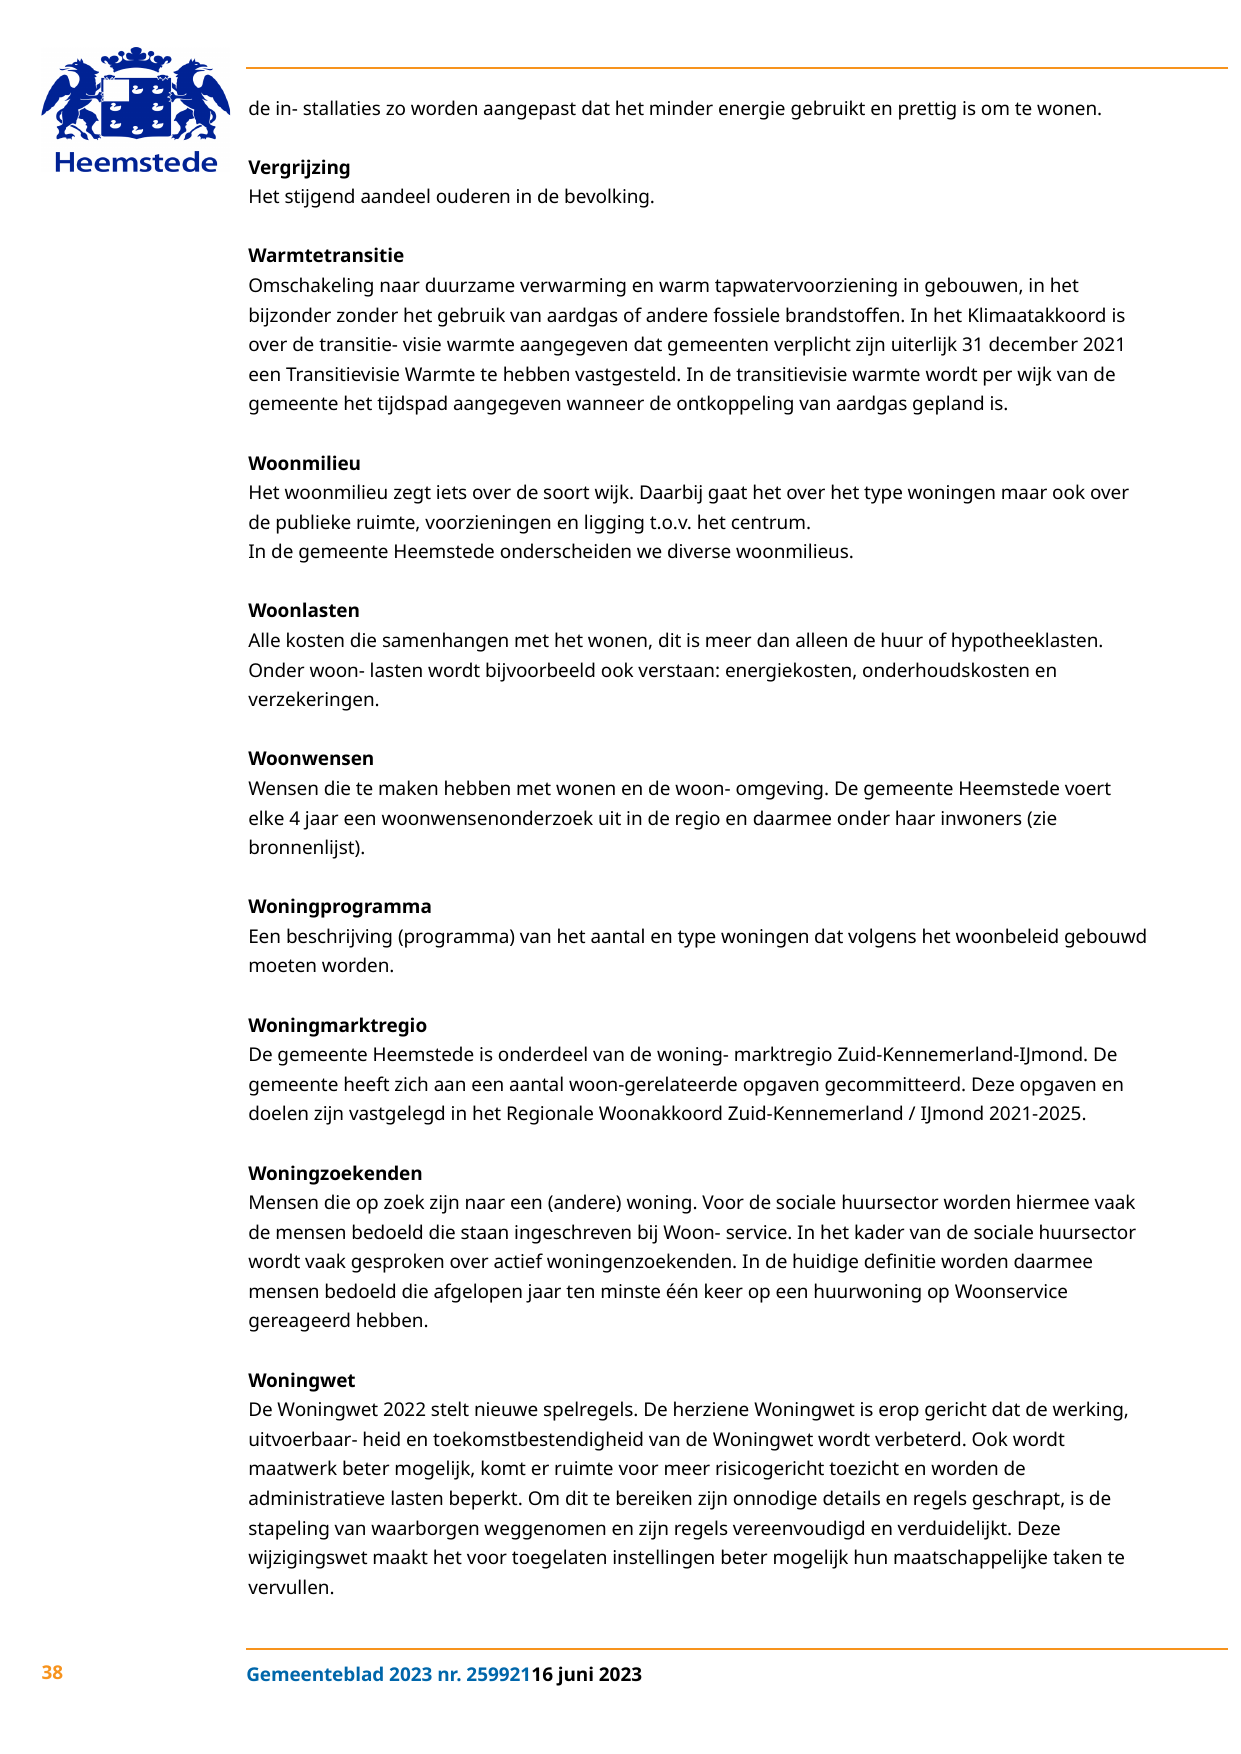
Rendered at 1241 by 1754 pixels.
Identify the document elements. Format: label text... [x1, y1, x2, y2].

text Omschakeling naar duurzame verwarming en warm tapwatervoorziening in gebouwen, in het bijzonder zonder het gebruik van aardgas of andere fossiele brandstoffen. In het Klimaatakkoord is over de transitie- visie warmte aangegeven dat gemeenten verplicht zijn uiterlijk 31 december 2021 een Transitievisie Warmte te hebben vastgesteld. In de transitievisie warmte wordt per wijk van de gemeente het tijdspad aangegeven wanneer de ontkoppeling van aardgas gepland is. [248, 272, 1152, 416]
text Het stijgend aandeel ouderen in de bevolking. [248, 183, 1152, 209]
picture [41, 47, 231, 172]
text In de gemeente Heemstede onderscheiden we diverse woonmilieus. [248, 538, 1152, 564]
text De gemeente Heemstede is onderdeel van de woning- marktregio Zuid-Kennemerland-IJmond. De gemeente heeft zich aan een aantal woon-gerelateerde opgaven gecommitteerd. Deze opgaven en doelen zijn vastgelegd in het Regionale Woonakkoord Zuid-Kennemerland / IJmond 2021-2025. [248, 1041, 1152, 1126]
text Het woonmilieu zegt iets over de soort wijk. Daarbij gaat het over het type woningen maar ook over de publieke ruimte, voorzieningen en ligging t.o.v. het centrum. [248, 479, 1152, 535]
text Woningmarktregio [248, 1012, 1152, 1038]
text Woningwet [248, 1367, 1152, 1393]
text Wensen die te maken hebben met wonen en de woon- omgeving. De gemeente Heemstede voert elke 4 jaar een woonwensenonderzoek uit in de regio en daarmee onder haar inwoners (zie bronnenlijst). [248, 775, 1152, 860]
text Woonmilieu [248, 450, 1152, 476]
text Alle kosten die samenhangen met het wonen, dit is meer dan alleen de huur of hypotheeklasten. Onder woon- lasten wordt bijvoorbeeld ook verstaan: energiekosten, onderhoudskosten en verzekeringen. [248, 627, 1152, 712]
text Vergrijzing [248, 154, 1152, 180]
text Warmtetransitie [248, 243, 1152, 268]
text Woonlasten [248, 598, 1152, 623]
text Woningprogramma [248, 893, 1152, 919]
text De Woningwet 2022 stelt nieuwe spelregels. De herziene Woningwet is erop gericht dat de werking, uitvoerbaar- heid en toekomstbestendigheid van de Woningwet wordt verbeterd. Ook wordt maatwerk beter mogelijk, komt er ruimte voor meer risicogericht toezicht en worden de administratieve lasten beperkt. Om dit te bereiken zijn onnodige details en regels geschrapt, is de stapeling van waarborgen weggenomen en zijn regels vereenvoudigd en verduidelijkt. Deze wijzigingswet maakt het voor toegelaten instellingen beter mogelijk hun maatschappelijke taken te vervullen. [248, 1396, 1152, 1600]
text de in- stallaties zo worden aangepast dat het minder energie gebruikt en prettig is om te wonen. [248, 95, 1152, 121]
text Een beschrijving (programma) van het aantal en type woningen dat volgens het woonbeleid gebouwd moeten worden. [248, 923, 1152, 978]
text Woonwensen [248, 746, 1152, 771]
text Mensen die op zoek zijn naar een (andere) woning. Voor de sociale huursector worden hiermee vaak de mensen bedoeld die staan ingeschreven bij Woon- service. In het kader van de sociale huursector wordt vaak gesproken over actief woningenzoekenden. In de huidige definitie worden daarmee mensen bedoeld die afgelopen jaar ten minste één keer op een huurwoning op Woonservice gereageerd hebben. [248, 1189, 1152, 1333]
text Woningzoekenden [248, 1160, 1152, 1186]
